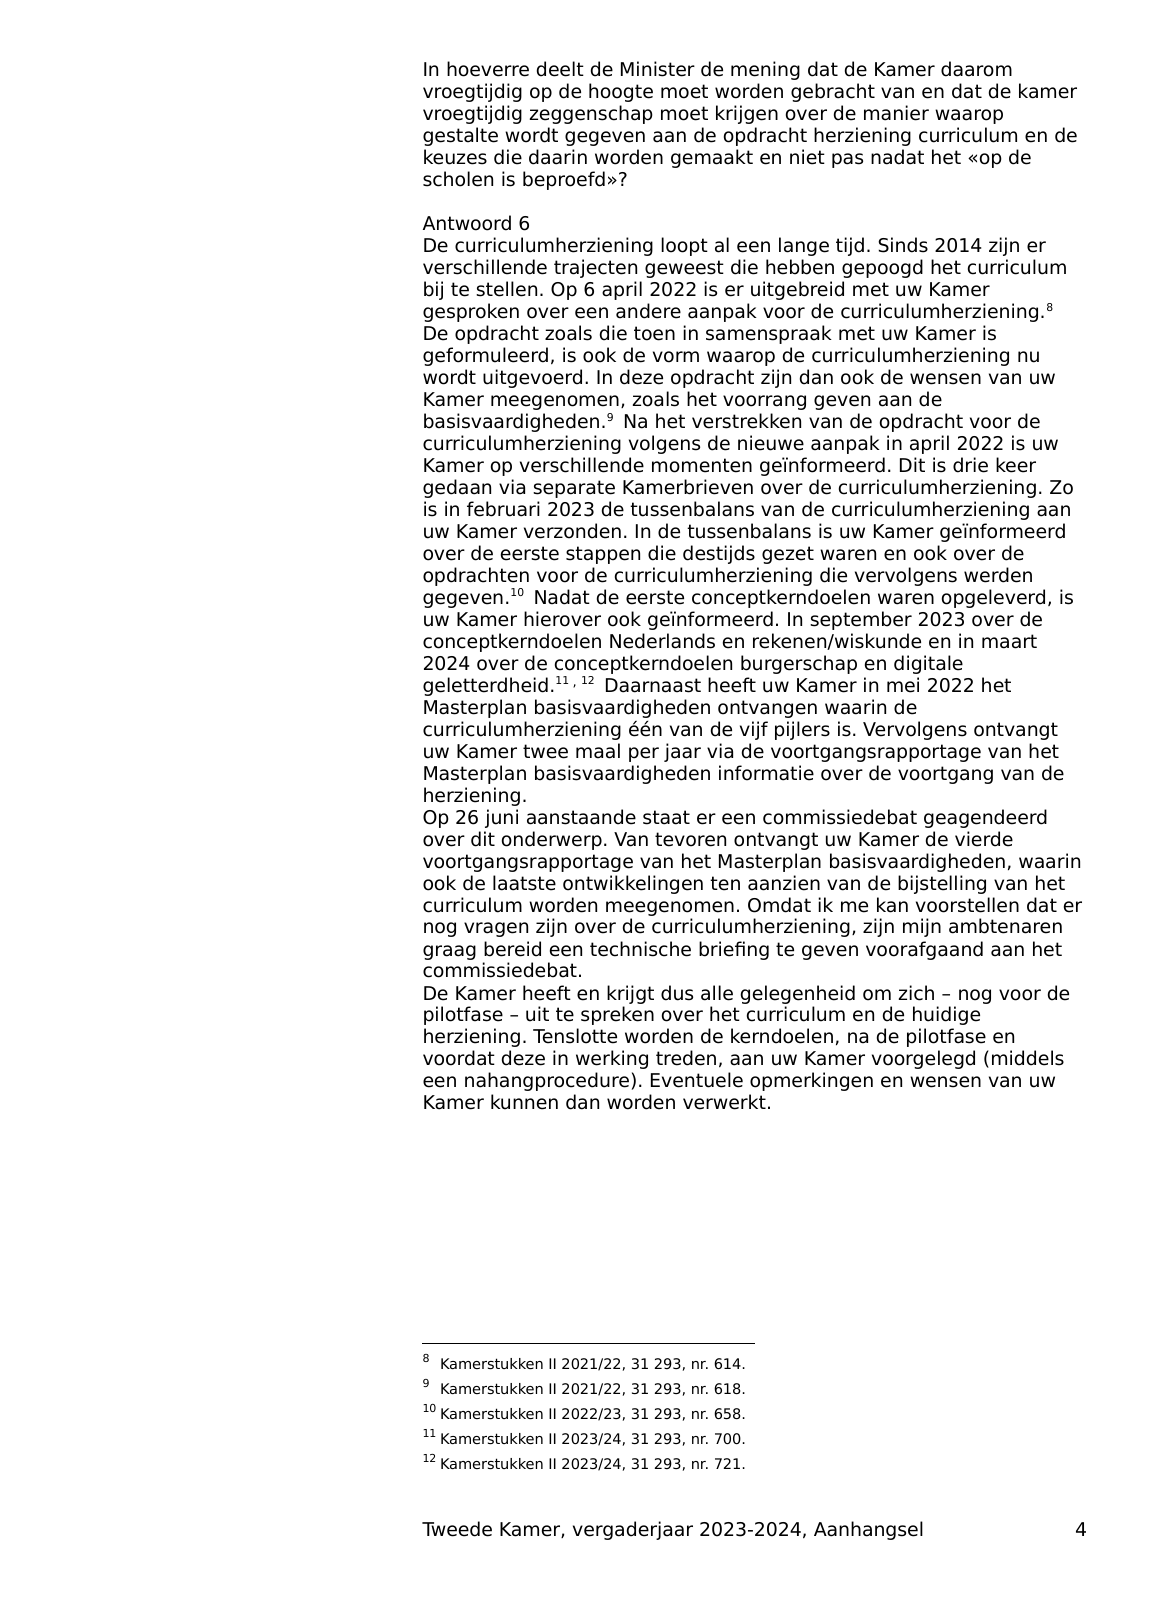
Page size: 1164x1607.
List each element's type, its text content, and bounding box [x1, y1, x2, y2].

text Kamerstukken II 2023/24, 31 293, nr. 721. [422, 1452, 1087, 1474]
text In hoeverre deelt de Minister de mening dat de Kamer daarom vroegtijdig op de hoogte moet worden gebracht van en dat de kamer vroegtijdig zeggenschap moet krijgen over de manier waarop gestalte wordt gegeven aan de opdracht herziening curriculum en de keuzes die daarin worden gemaakt en niet pas nadat het «op de scholen is beproefd»? [422, 59, 1087, 191]
text Kamerstukken II 2021/22, 31 293, nr. 618. [422, 1377, 1087, 1399]
text De curriculumherziening loopt al een lange tijd. Sinds 2014 zijn er verschillende trajecten geweest die hebben gepoogd het curriculum bij te stellen. Op 6 april 2022 is er uitgebreid met uw Kamer gesproken over een andere aanpak voor de curriculumherziening. De opdracht zoals die toen in samenspraak met uw Kamer is geformuleerd, is ook de vorm waarop de curriculumherziening nu wordt uitgevoerd. In deze opdracht zijn dan ook de wensen van uw Kamer meegenomen, zoals het voorrang geven aan de basisvaardigheden. Na het verstrekken van de opdracht voor de curriculumherziening volgens de nieuwe aanpak in april 2022 is uw Kamer op verschillende momenten geïnformeerd. Dit is drie keer gedaan via separate Kamerbrieven over de curriculumherziening. Zo is in februari 2023 de tussenbalans van de curriculumherziening aan uw Kamer verzonden. In de tussenbalans is uw Kamer geïnformeerd over de eerste stappen die destijds gezet waren en ook over de opdrachten voor de curriculumherziening die vervolgens werden gegeven. Nadat de eerste conceptkerndoelen waren opgeleverd, is uw Kamer hierover ook geïnformeerd. In september 2023 over de conceptkerndoelen Nederlands en rekenen/wiskunde en in maart 2024 over de conceptkerndoelen burgerschap en digitale geletterdheid., Daarnaast heeft uw Kamer in mei 2022 het Masterplan basisvaardigheden ontvangen waarin de curriculumherziening één van de vijf pijlers is. Vervolgens ontvangt uw Kamer twee maal per jaar via de voortgangsrapportage van het Masterplan basisvaardigheden informatie over de voortgang van de herziening. [422, 235, 1087, 807]
text Kamerstukken II 2023/24, 31 293, nr. 700. [422, 1427, 1087, 1449]
text De Kamer heeft en krijgt dus alle gelegenheid om zich – nog voor de pilotfase – uit te spreken over het curriculum en de huidige herziening. Tenslotte worden de kerndoelen, na de pilotfase en voordat deze in werking treden, aan uw Kamer voorgelegd (middels een nahangprocedure). Eventuele opmerkingen en wensen van uw Kamer kunnen dan worden verwerkt. [422, 982, 1087, 1114]
text Kamerstukken II 2022/23, 31 293, nr. 658. [422, 1402, 1087, 1424]
text Op 26 juni aanstaande staat er een commissiedebat geagendeerd over dit onderwerp. Van tevoren ontvangt uw Kamer de vierde voortgangsrapportage van het Masterplan basisvaardigheden, waarin ook de laatste ontwikkelingen ten aanzien van de bijstelling van het curriculum worden meegenomen. Omdat ik me kan voorstellen dat er nog vragen zijn over de curriculumherziening, zijn mijn ambtenaren graag bereid een technische briefing te geven voorafgaand aan het commissiedebat. [422, 807, 1087, 982]
text Kamerstukken II 2021/22, 31 293, nr. 614. [422, 1352, 1087, 1374]
text Antwoord 6 [422, 213, 1087, 235]
